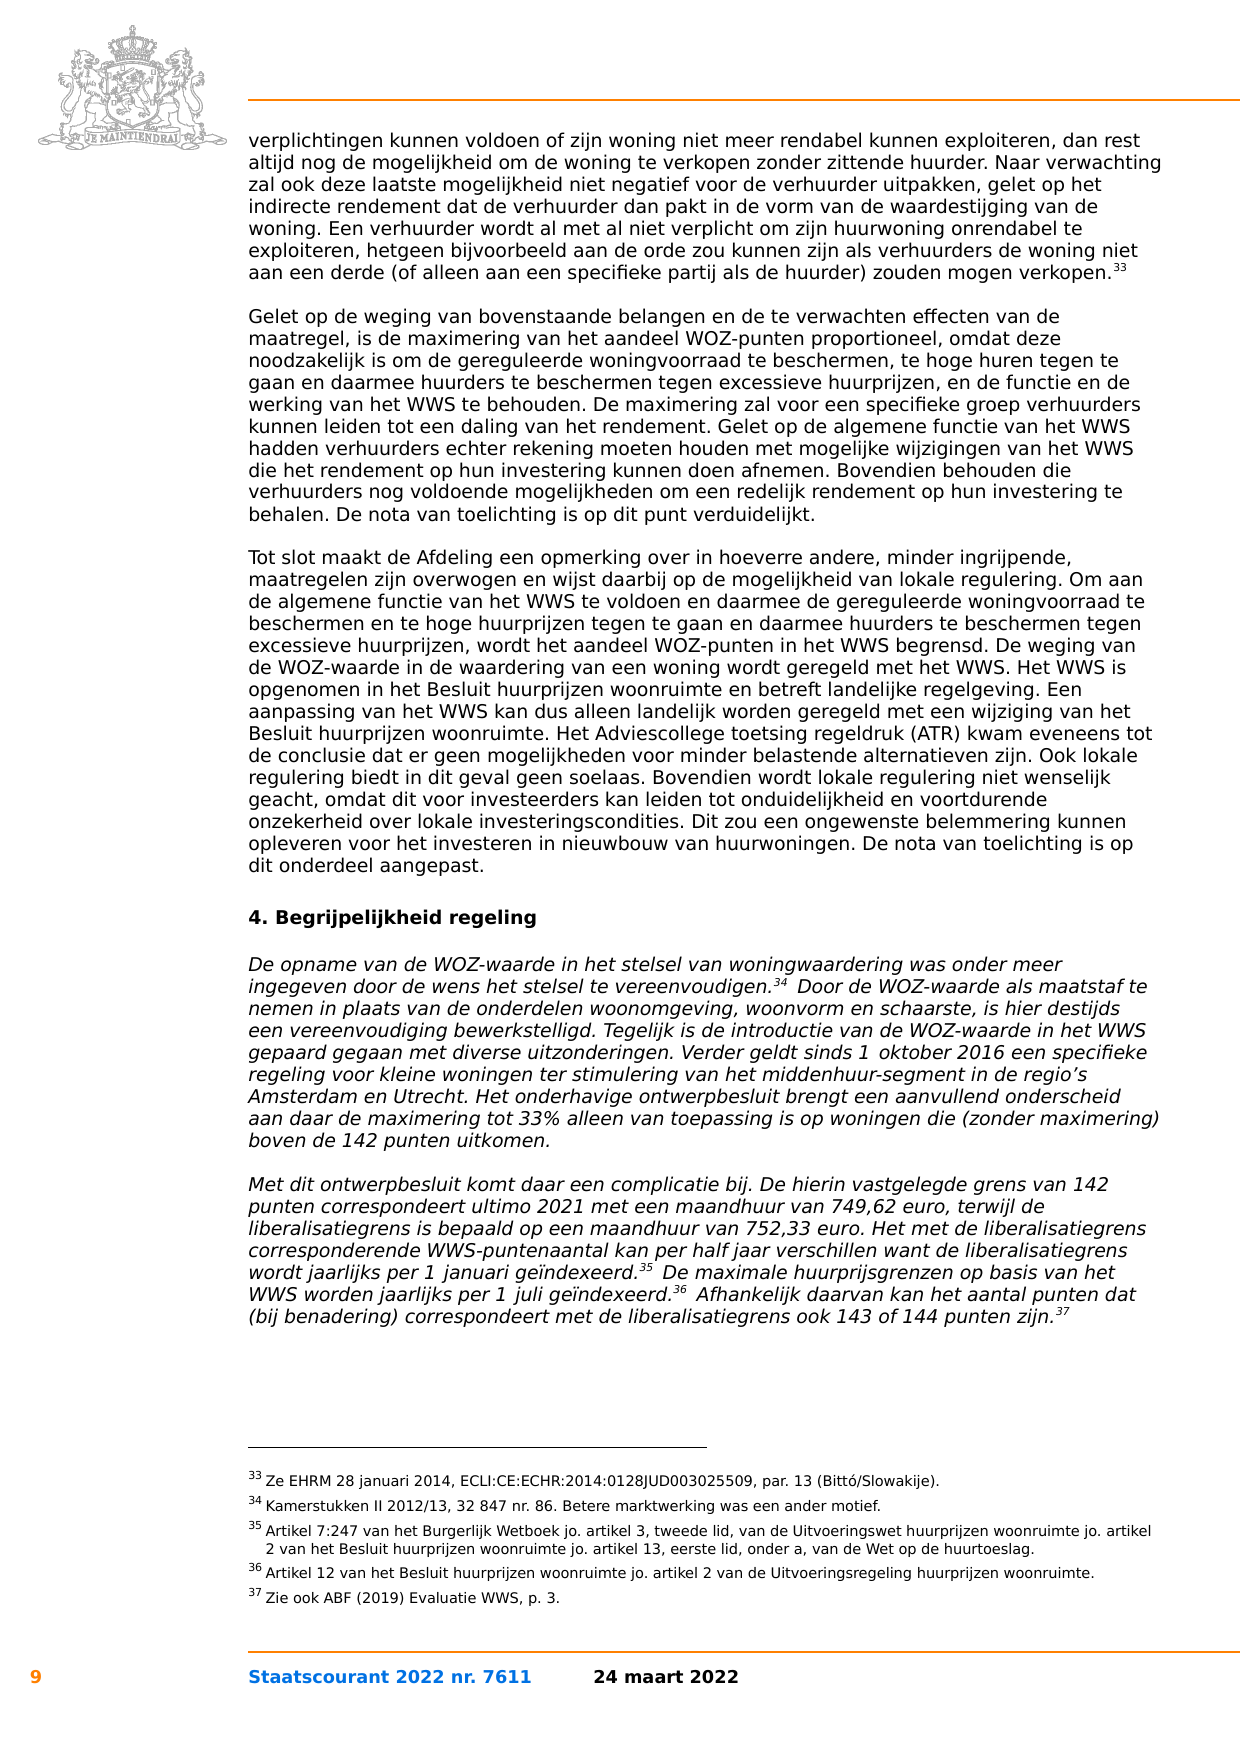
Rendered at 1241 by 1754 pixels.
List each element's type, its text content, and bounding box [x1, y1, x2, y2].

text Gelet op de weging van bovenstaande belangen en de te verwachten effecten van de maatregel, is de maximering van het aandeel WOZ-punten proportioneel, omdat deze noodzakelijk is om de gereguleerde woningvoorraad te beschermen, te hoge huren tegen te gaan en daarmee huurders te beschermen tegen excessieve huurprijzen, en de functie en de werking van het WWS te behouden. De maximering zal voor een specifieke groep verhuurders kunnen leiden tot een daling van het rendement. Gelet op de algemene functie van het WWS hadden verhuurders echter rekening moeten houden met mogelijke wijzigingen van het WWS die het rendement op hun investering kunnen doen afnemen. Bovendien behouden die verhuurders nog voldoende mogelijkheden om een redelijk rendement op hun investering te behalen. De nota van toelichting is op dit punt verduidelijkt. [248, 306, 1163, 525]
text Met dit ontwerpbesluit komt daar een complicatie bij. De hierin vastgelegde grens van 142 punten correspondeert ultimo 2021 met een maandhuur van 749,62 euro, terwijl de liberalisatiegrens is bepaald op een maandhuur van 752,33 euro. Het met de liberalisatiegrens corresponderende WWS-puntenaantal kan per half jaar verschillen want de liberalisatiegrens wordt jaarlijks per 1 januari geïndexeerd. De maximale huurprijsgrenzen op basis van het WWS worden jaarlijks per 1 juli geïndexeerd. Afhankelijk daarvan kan het aantal punten dat (bij benadering) correspondeert met de liberalisatiegrens ook 143 of 144 punten zijn. [248, 1174, 1163, 1327]
text verplichtingen kunnen voldoen of zijn woning niet meer rendabel kunnen exploiteren, dan rest altijd nog de mogelijkheid om de woning te verkopen zonder zittende huurder. Naar verwachting zal ook deze laatste mogelijkheid niet negatief voor de verhuurder uitpakken, gelet op het indirecte rendement dat de verhuurder dan pakt in de vorm van de waardestijging van de woning. Een verhuurder wordt al met al niet verplicht om zijn huurwoning onrendabel te exploiteren, hetgeen bijvoorbeeld aan de orde zou kunnen zijn als verhuurders de woning niet aan een derde (of alleen aan een specifieke partij als de huurder) zouden mogen verkopen. [248, 130, 1163, 284]
text Artikel 7:247 van het Burgerlijk Wetboek jo. artikel 3, tweede lid, van de Uitvoeringswet huurprijzen woonruimte jo. artikel 2 van het Besluit huurprijzen woonruimte jo. artikel 13, eerste lid, onder a, van de Wet op de huurtoeslag. [248, 1519, 1163, 1558]
text Tot slot maakt de Afdeling een opmerking over in hoeverre andere, minder ingrijpende, maatregelen zijn overwogen en wijst daarbij op de mogelijkheid van lokale regulering. Om aan de algemene functie van het WWS te voldoen en daarmee de gereguleerde woningvoorraad te beschermen en te hoge huurprijzen tegen te gaan en daarmee huurders te beschermen tegen excessieve huurprijzen, wordt het aandeel WOZ-punten in het WWS begrensd. De weging van de WOZ-waarde in de waardering van een woning wordt geregeld met het WWS. Het WWS is opgenomen in het Besluit huurprijzen woonruimte en betreft landelijke regelgeving. Een aanpassing van het WWS kan dus alleen landelijk worden geregeld met een wijziging van het Besluit huurprijzen woonruimte. Het Adviescollege toetsing regeldruk (ATR) kwam eveneens tot de conclusie dat er geen mogelijkheden voor minder belastende alternatieven zijn. Ook lokale regulering biedt in dit geval geen soelaas. Bovendien wordt lokale regulering niet wenselijk geacht, omdat dit voor investeerders kan leiden tot onduidelijkheid en voortdurende onzekerheid over lokale investeringscondities. Dit zou een ongewenste belemmering kunnen opleveren voor het investeren in nieuwbouw van huurwoningen. De nota van toelichting is op dit onderdeel aangepast. [248, 547, 1163, 877]
picture [38, 25, 227, 150]
text Zie ook ABF (2019) Evaluatie WWS, p. 3. [248, 1586, 1163, 1608]
text De opname van de WOZ-waarde in het stelsel van woningwaardering was onder meer ingegeven door de wens het stelsel te vereenvoudigen. Door de WOZ-waarde als maatstaf te nemen in plaats van de onderdelen woonomgeving, woonvorm en schaarste, is hier destijds een vereenvoudiging bewerkstelligd. Tegelijk is de introductie van de WOZ-waarde in het WWS gepaard gegaan met diverse uitzonderingen. Verder geldt sinds 1 oktober 2016 een specifieke regeling voor kleine woningen ter stimulering van het middenhuur-segment in de regio’s Amsterdam en Utrecht. Het onderhavige ontwerpbesluit brengt een aanvullend onderscheid aan daar de maximering tot 33% alleen van toepassing is op woningen die (zonder maximering) boven de 142 punten uitkomen. [248, 954, 1163, 1152]
subtitle 4. Begrijpelijkheid regeling [248, 907, 1163, 929]
text Kamerstukken II 2012/13, 32 847 nr. 86. Betere marktwerking was een ander motief. [248, 1494, 1163, 1516]
text Ze EHRM 28 januari 2014, ECLI:CE:ECHR:2014:0128JUD003025509, par. 13 (Bittó/Slowakije). [248, 1469, 1163, 1491]
text Artikel 12 van het Besluit huurprijzen woonruimte jo. artikel 2 van de Uitvoeringsregeling huurprijzen woonruimte. [248, 1561, 1163, 1583]
